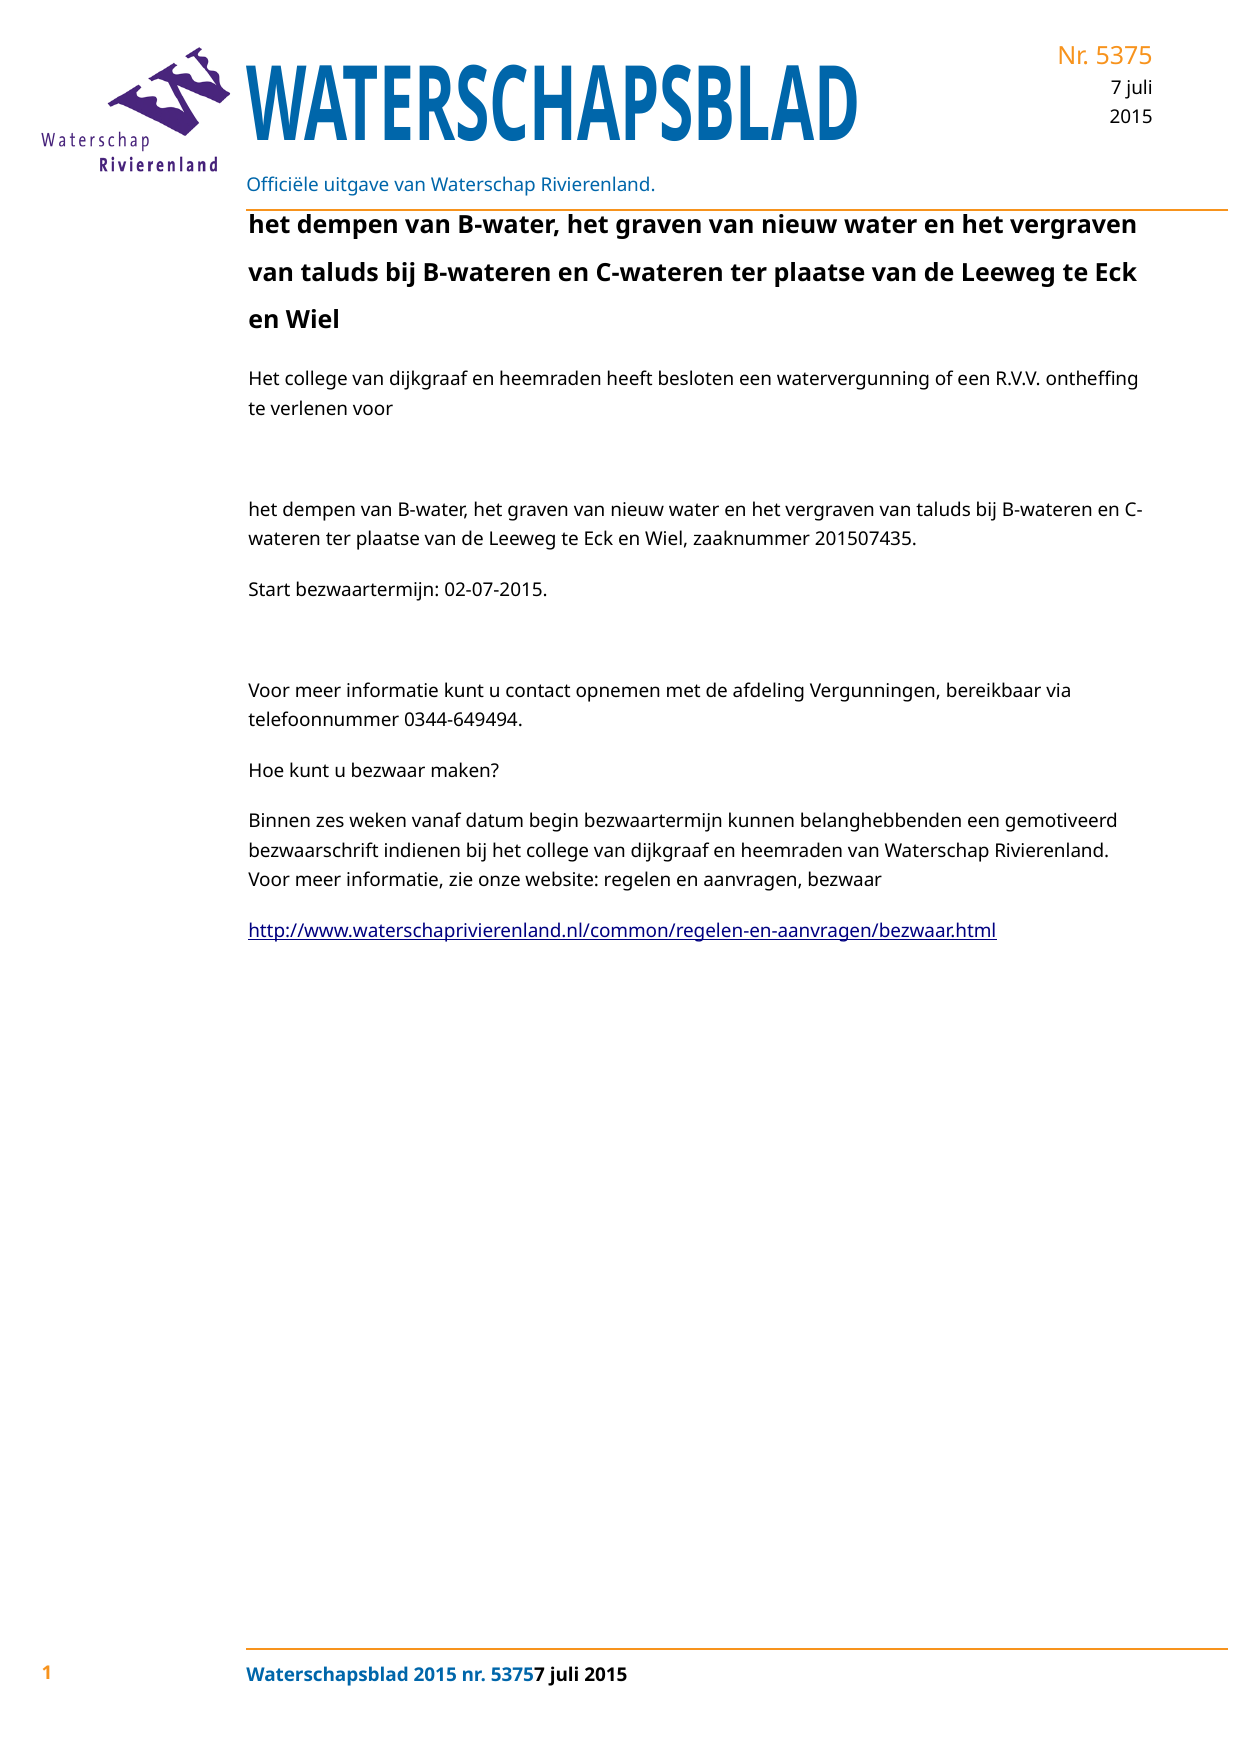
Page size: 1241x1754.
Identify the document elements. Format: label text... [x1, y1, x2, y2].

text Het college van dijkgraaf en heemraden heeft besloten een watervergunning of een R.V.V. ontheffing te verlenen voor [248, 366, 1152, 421]
text Voor meer informatie kunt u contact opnemen met de afdeling Vergunningen, bereikbaar via telefoonnummer 0344-649494. [248, 677, 1152, 732]
text http://www.waterschaprivierenland.nl/common/regelen-en-aanvragen/bezwaar.html [248, 917, 1152, 942]
text Binnen zes weken vanaf datum begin bezwaartermijn kunnen belanghebbenden een gemotiveerd bezwaarschrift indienen bij het college van dijkgraaf en heemraden van Waterschap Rivierenland. Voor meer informatie, zie onze website: regelen en aanvragen, bezwaar [248, 807, 1152, 892]
text het dempen van B-water, het graven van nieuw water en het vergraven van taluds bij B-wateren en C-wateren ter plaatse van de Leeweg te Eck en Wiel, zaaknummer 201507435. [248, 496, 1152, 551]
text Hoe kunt u bezwaar maken? [248, 757, 1152, 782]
text Start bezwaartermijn: 02-07-2015. [248, 576, 1152, 602]
text het dempen van B-water, het graven van nieuw water en het vergraven van taluds bij B-wateren en C-wateren ter plaatse van de Leeweg te Eck en Wiel [248, 211, 1152, 336]
picture [41, 47, 231, 172]
